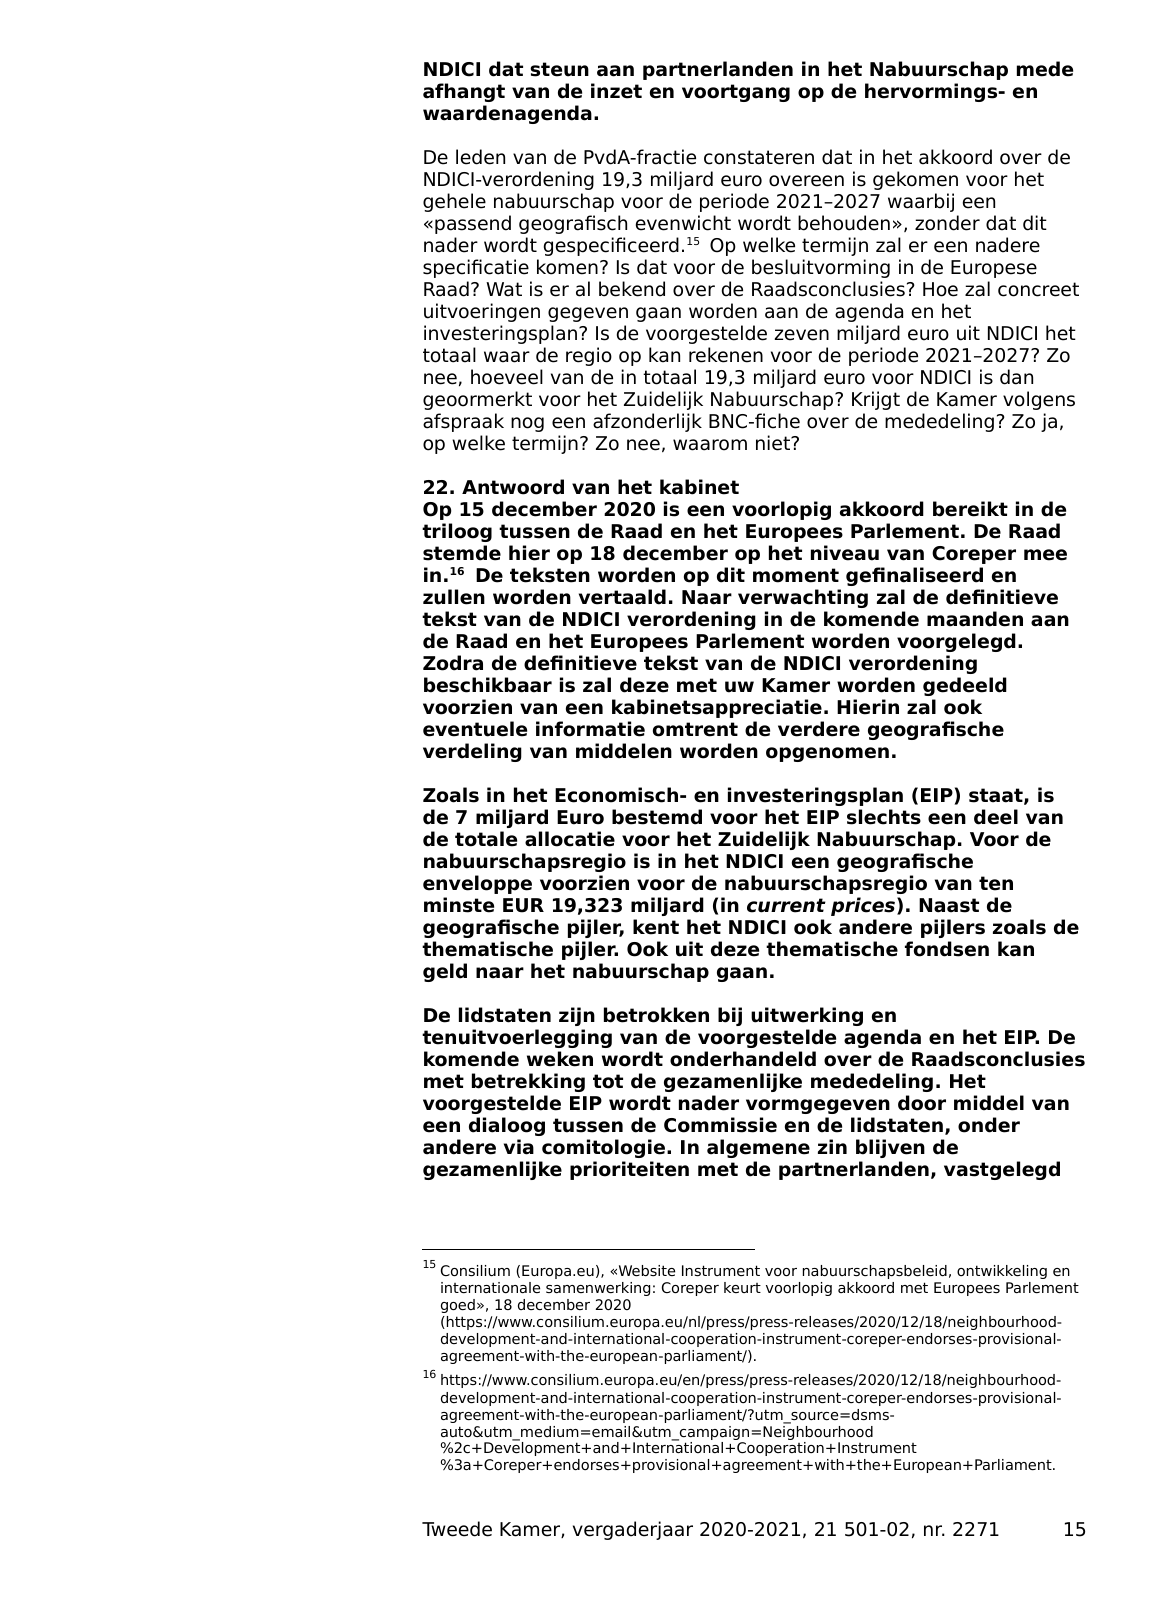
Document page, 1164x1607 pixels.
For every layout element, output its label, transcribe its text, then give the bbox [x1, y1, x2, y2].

subtitle 22. Antwoord van het kabinet [422, 477, 1087, 499]
text De lidstaten zijn betrokken bij uitwerking en tenuitvoerlegging van de voorgestelde agenda en het EIP. De komende weken wordt onderhandeld over de Raadsconclusies met betrekking tot de gezamenlijke mededeling. Het voorgestelde EIP wordt nader vormgegeven door middel van een dialoog tussen de Commissie en de lidstaten, onder andere via comitologie. In algemene zin blijven de gezamenlijke prioriteiten met de partnerlanden, vastgelegd [422, 1005, 1087, 1181]
text https://www.consilium.europa.eu/en/press/press-releases/2020/12/18/neighbourhood-development-and-international-cooperation-instrument-coreper-endorses-provisional-agreement-with-the-european-parliament/?utm_source=dsms-auto&utm_medium=email&utm_campaign=Neighbourhood%2c+Development+and+International+Cooperation+Instrument%3a+Coreper+endorses+provisional+agreement+with+the+European+Parliament. [422, 1368, 1087, 1474]
text De leden van de PvdA-fractie constateren dat in het akkoord over de NDICI-verordening 19,3 miljard euro overeen is gekomen voor het gehele nabuurschap voor de periode 2021–2027 waarbij een «passend geografisch evenwicht wordt behouden», zonder dat dit nader wordt gespecificeerd. Op welke termijn zal er een nadere specificatie komen? Is dat voor de besluitvorming in de Europese Raad? Wat is er al bekend over de Raadsconclusies? Hoe zal concreet uitvoeringen gegeven gaan worden aan de agenda en het investeringsplan? Is de voorgestelde zeven miljard euro uit NDICI het totaal waar de regio op kan rekenen voor de periode 2021–2027? Zo nee, hoeveel van de in totaal 19,3 miljard euro voor NDICI is dan geoormerkt voor het Zuidelijk Nabuurschap? Krijgt de Kamer volgens afspraak nog een afzonderlijk BNC-fiche over de mededeling? Zo ja, op welke termijn? Zo nee, waarom niet? [422, 147, 1087, 455]
text Op 15 december 2020 is een voorlopig akkoord bereikt in de triloog tussen de Raad en het Europees Parlement. De Raad stemde hier op 18 december op het niveau van Coreper mee in. De teksten worden op dit moment gefinaliseerd en zullen worden vertaald. Naar verwachting zal de definitieve tekst van de NDICI verordening in de komende maanden aan de Raad en het Europees Parlement worden voorgelegd. Zodra de definitieve tekst van de NDICI verordening beschikbaar is zal deze met uw Kamer worden gedeeld voorzien van een kabinetsappreciatie. Hierin zal ook eventuele informatie omtrent de verdere geografische verdeling van middelen worden opgenomen. [422, 499, 1087, 763]
text Zoals in het Economisch- en investeringsplan (EIP) staat, is de 7 miljard Euro bestemd voor het EIP slechts een deel van de totale allocatie voor het Zuidelijk Nabuurschap. Voor de nabuurschapsregio is in het NDICI een geografische enveloppe voorzien voor de nabuurschapsregio van ten minste EUR 19,323 miljard (in current prices). Naast de geografische pijler, kent het NDICI ook andere pijlers zoals de thematische pijler. Ook uit deze thematische fondsen kan geld naar het nabuurschap gaan. [422, 785, 1087, 983]
text Consilium (Europa.eu), «Website Instrument voor nabuurschapsbeleid, ontwikkeling en internationale samenwerking: Coreper keurt voorlopig akkoord met Europees Parlement goed», 18 december 2020 (https://www.consilium.europa.eu/nl/press/press-releases/2020/12/18/neighbourhood-development-and-international-cooperation-instrument-coreper-endorses-provisional-agreement-with-the-european-parliament/). [422, 1258, 1087, 1365]
text NDICI dat steun aan partnerlanden in het Nabuurschap mede afhangt van de inzet en voortgang op de hervormings- en waardenagenda. [422, 59, 1087, 125]
